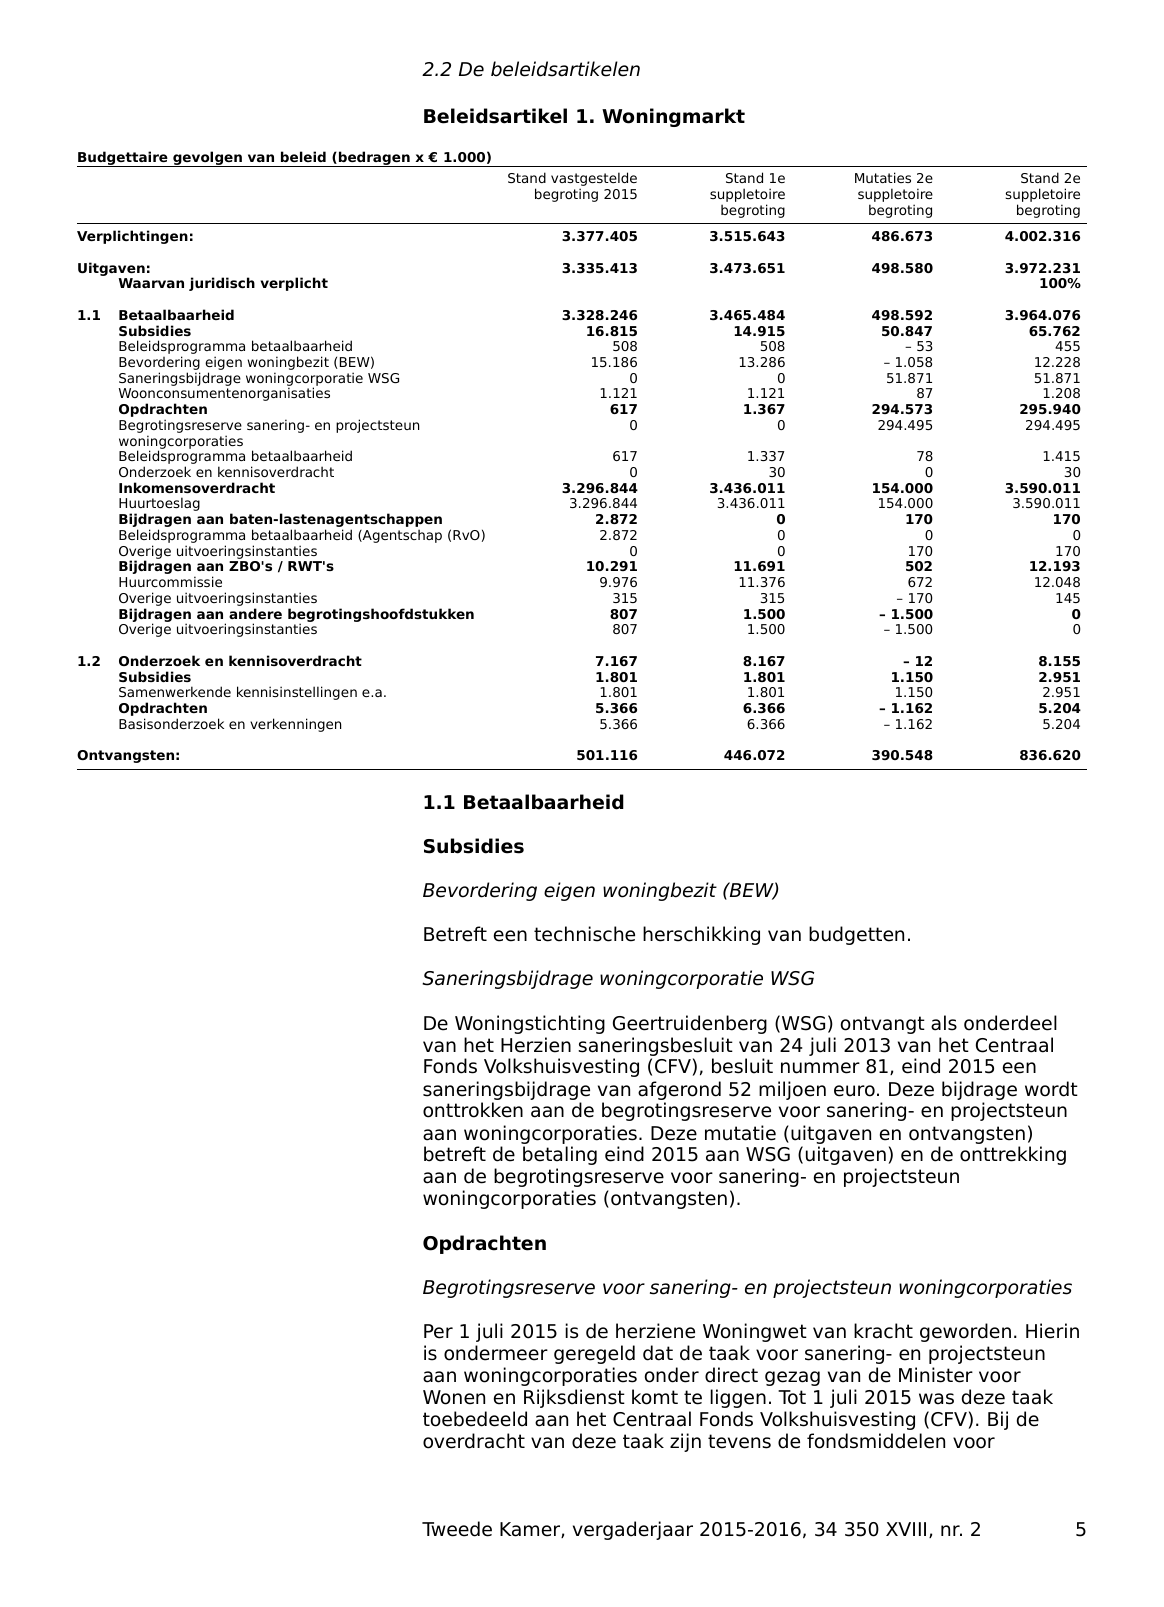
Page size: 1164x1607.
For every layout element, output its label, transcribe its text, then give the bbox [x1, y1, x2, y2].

table_cell 446.072 [644, 748, 791, 768]
table_cell Bijdragen aan andere begrotingshoofdstukken [112, 606, 496, 622]
table_cell 6.366 [644, 717, 791, 732]
table_cell Bijdragen aan ZBO's / RWT's [112, 559, 496, 575]
table_cell Huurtoeslag [112, 496, 496, 512]
table_cell 1.801 [496, 685, 644, 701]
table_cell [77, 386, 112, 402]
table_cell Woonconsumentenorganisaties [112, 386, 496, 402]
table_cell 145 [939, 591, 1087, 606]
text Per 1 juli 2015 is de herziene Woningwet van kracht geworden. Hierin is ondermeer geregeld dat de taak voor sanering- en projectsteun aan woningcorporaties onder direct gezag van de Minister voor Wonen en Rijksdienst komt te liggen. Tot 1 juli 2015 was deze taak toebedeeld aan het Centraal Fonds Volkshuisvesting (CFV). Bij de overdracht van deze taak zijn tevens de fondsmiddelen voor [422, 1321, 1087, 1453]
table_cell [77, 717, 112, 732]
table_cell 4.002.316 [939, 224, 1087, 245]
table_cell 3.377.405 [496, 224, 644, 245]
table_cell 807 [496, 606, 644, 622]
table_cell 3.335.413 [496, 260, 644, 276]
table_cell 154.000 [791, 481, 939, 496]
table_cell Uitgaven: [77, 260, 496, 276]
table_cell 0 [644, 544, 791, 559]
table_cell 5.366 [496, 701, 644, 717]
table_cell 502 [791, 559, 939, 575]
table_cell Overige uitvoeringsinstanties [112, 544, 496, 559]
table_cell 8.167 [644, 654, 791, 669]
table_cell 170 [939, 512, 1087, 528]
table_cell 501.116 [496, 748, 644, 768]
text De Woningstichting Geertruidenberg (WSG) ontvangt als onderdeel van het Herzien saneringsbesluit van 24 juli 2013 van het Centraal Fonds Volkshuisvesting (CFV), besluit nummer 81, eind 2015 een saneringsbijdrage van afgerond 52 miljoen euro. Deze bijdrage wordt onttrokken aan de begrotingsreserve voor sanering- en projectsteun aan woningcorporaties. Deze mutatie (uitgaven en ontvangsten) betreft de betaling eind 2015 aan WSG (uitgaven) en de onttrekking aan de begrotingsreserve voor sanering- en projectsteun woningcorporaties (ontvangsten). [422, 1012, 1087, 1210]
table_cell Waarvan juridisch verplicht [112, 276, 496, 292]
table_cell 13.286 [644, 355, 791, 371]
table_cell 10.291 [496, 559, 644, 575]
table_cell Overige uitvoeringsinstanties [112, 591, 496, 606]
table_cell Bevordering eigen woningbezit (BEW) [112, 355, 496, 371]
table_cell 1.801 [496, 669, 644, 685]
table_cell [112, 638, 496, 654]
table_cell 294.495 [939, 418, 1087, 449]
table_cell 294.573 [791, 402, 939, 418]
table_cell 1.121 [644, 386, 791, 402]
table_cell [644, 245, 791, 260]
table_cell [791, 292, 939, 308]
table_cell [77, 167, 112, 223]
table_cell Saneringsbijdrage woningcorporatie WSG [112, 371, 496, 386]
table_cell 5.204 [939, 717, 1087, 732]
table_cell 1.801 [644, 685, 791, 701]
table_cell 7.167 [496, 654, 644, 669]
table_cell 3.590.011 [939, 496, 1087, 512]
table_cell [77, 575, 112, 591]
table_cell 0 [791, 465, 939, 481]
table_cell 1.500 [644, 606, 791, 622]
table_cell 30 [644, 465, 791, 481]
table_cell [77, 418, 112, 449]
table_cell 498.580 [791, 260, 939, 276]
table_cell [77, 481, 112, 496]
table_cell 15.186 [496, 355, 644, 371]
table_cell – 1.500 [791, 622, 939, 638]
table_cell 0 [791, 528, 939, 543]
table_cell [939, 292, 1087, 308]
subtitle Opdrachten [422, 1232, 1087, 1254]
table_cell [496, 732, 644, 748]
table_cell 1.337 [644, 449, 791, 465]
table_cell [77, 276, 112, 292]
table_cell [77, 449, 112, 465]
table_cell 0 [496, 465, 644, 481]
table_cell 294.495 [791, 418, 939, 449]
table_cell Stand vastgestelde begroting 2015 [496, 167, 644, 223]
table_cell [77, 591, 112, 606]
table_cell 1.1 [77, 308, 112, 323]
table_cell 3.515.643 [644, 224, 791, 245]
table_cell Stand 2e suppletoire begroting [939, 167, 1087, 223]
table_cell 1.500 [644, 622, 791, 638]
table_cell 170 [791, 512, 939, 528]
table_cell [77, 245, 112, 260]
table_cell 3.590.011 [939, 481, 1087, 496]
table_cell [77, 701, 112, 717]
table_cell – 1.162 [791, 717, 939, 732]
table_cell 617 [496, 402, 644, 418]
table_cell Bijdragen aan baten-lastenagentschappen [112, 512, 496, 528]
table_cell 78 [791, 449, 939, 465]
subtitle 1.1 Betaalbaarheid [422, 792, 1087, 814]
table_cell [77, 559, 112, 575]
table_cell [496, 638, 644, 654]
table_cell 11.376 [644, 575, 791, 591]
table_cell 2.872 [496, 528, 644, 543]
table_cell 3.328.246 [496, 308, 644, 323]
table_cell Inkomensoverdracht [112, 481, 496, 496]
table_cell 11.691 [644, 559, 791, 575]
table_cell Betaalbaarheid [112, 308, 496, 323]
table_cell Begrotingsreserve sanering- en projectsteun woningcorporaties [112, 418, 496, 449]
table_cell – 1.058 [791, 355, 939, 371]
table_cell [496, 245, 644, 260]
table_cell 6.366 [644, 701, 791, 717]
table_cell 1.415 [939, 449, 1087, 465]
table_cell Beleidsprogramma betaalbaarheid (Agentschap (RvO) [112, 528, 496, 543]
table_cell 5.204 [939, 701, 1087, 717]
table_cell 3.473.651 [644, 260, 791, 276]
table_cell 315 [496, 591, 644, 606]
table_cell 12.228 [939, 355, 1087, 371]
table_cell – 53 [791, 339, 939, 355]
subtitle 2.2 De beleidsartikelen [422, 59, 1087, 81]
table_cell [939, 245, 1087, 260]
table_cell [77, 402, 112, 418]
table_header Budgettaire gevolgen van beleid (bedragen x € 1.000) [77, 150, 1087, 166]
subtitle Bevordering eigen woningbezit (BEW) [422, 880, 1087, 902]
table_cell 455 [939, 339, 1087, 355]
table_cell 9.976 [496, 575, 644, 591]
table_cell Verplichtingen: [77, 224, 496, 245]
table_cell 486.673 [791, 224, 939, 245]
table_cell [791, 276, 939, 292]
table_cell 1.2 [77, 654, 112, 669]
subtitle Beleidsartikel 1. Woningmarkt [422, 106, 1087, 128]
table_cell Beleidsprogramma betaalbaarheid [112, 339, 496, 355]
table_cell [77, 496, 112, 512]
table_cell 2.951 [939, 685, 1087, 701]
table_cell [77, 465, 112, 481]
table_cell Stand 1e suppletoire begroting [644, 167, 791, 223]
table_cell Ontvangsten: [77, 748, 496, 768]
subtitle Subsidies [422, 836, 1087, 858]
table_cell Overige uitvoeringsinstanties [112, 622, 496, 638]
table_cell [791, 638, 939, 654]
table_cell [77, 732, 112, 748]
table_cell 508 [644, 339, 791, 355]
table_cell [112, 167, 496, 223]
table_cell Onderzoek en kennisoverdracht [112, 654, 496, 669]
table_cell 0 [644, 418, 791, 449]
table_cell 170 [939, 544, 1087, 559]
table_cell [77, 638, 112, 654]
table_cell 0 [644, 528, 791, 543]
table_cell [77, 606, 112, 622]
table_cell 2.951 [939, 669, 1087, 685]
table_cell 12.048 [939, 575, 1087, 591]
table_cell 0 [939, 606, 1087, 622]
table_cell 0 [644, 371, 791, 386]
table_cell [496, 276, 644, 292]
table_cell [112, 292, 496, 308]
table_cell [791, 732, 939, 748]
table_cell 2.872 [496, 512, 644, 528]
table_cell [77, 355, 112, 371]
table_cell 1.150 [791, 669, 939, 685]
table_cell 51.871 [791, 371, 939, 386]
table_cell [496, 292, 644, 308]
table_cell 0 [496, 418, 644, 449]
table_cell 1.121 [496, 386, 644, 402]
table_cell [112, 732, 496, 748]
table_cell 30 [939, 465, 1087, 481]
table_cell [939, 732, 1087, 748]
table_cell 0 [644, 512, 791, 528]
table_cell 3.296.844 [496, 481, 644, 496]
table_cell – 170 [791, 591, 939, 606]
table_cell 87 [791, 386, 939, 402]
table_cell 3.296.844 [496, 496, 644, 512]
subtitle Saneringsbijdrage woningcorporatie WSG [422, 968, 1087, 990]
table_cell 295.940 [939, 402, 1087, 418]
table_cell 3.436.011 [644, 481, 791, 496]
table_cell 0 [496, 371, 644, 386]
table_cell 5.366 [496, 717, 644, 732]
table_cell [644, 638, 791, 654]
table_cell 14.915 [644, 323, 791, 339]
table_cell 807 [496, 622, 644, 638]
table_cell 51.871 [939, 371, 1087, 386]
table_cell – 12 [791, 654, 939, 669]
table_cell 170 [791, 544, 939, 559]
table_cell 100% [939, 276, 1087, 292]
table_cell 3.465.484 [644, 308, 791, 323]
table_cell 617 [496, 449, 644, 465]
table_cell Basisonderzoek en verkenningen [112, 717, 496, 732]
table_cell – 1.500 [791, 606, 939, 622]
table_cell 390.548 [791, 748, 939, 768]
table_cell 0 [939, 528, 1087, 543]
table_cell Samenwerkende kennisinstellingen e.a. [112, 685, 496, 701]
table_cell 3.964.076 [939, 308, 1087, 323]
table_cell Huurcommissie [112, 575, 496, 591]
table_cell [77, 528, 112, 543]
subtitle Begrotingsreserve voor sanering- en projectsteun woningcorporaties [422, 1277, 1087, 1299]
table_cell 0 [939, 622, 1087, 638]
table_cell [77, 292, 112, 308]
table_cell 16.815 [496, 323, 644, 339]
table_cell 3.972.231 [939, 260, 1087, 276]
table_cell 1.801 [644, 669, 791, 685]
table_cell [939, 638, 1087, 654]
table_cell 0 [496, 544, 644, 559]
table_cell [112, 245, 496, 260]
table_cell Opdrachten [112, 402, 496, 418]
table_cell [77, 339, 112, 355]
table_cell [77, 685, 112, 701]
table_cell 50.847 [791, 323, 939, 339]
table_cell 65.762 [939, 323, 1087, 339]
text Betreft een technische herschikking van budgetten. [422, 924, 1087, 946]
table_cell 3.436.011 [644, 496, 791, 512]
table_cell 1.208 [939, 386, 1087, 402]
table_cell Subsidies [112, 669, 496, 685]
table_cell 315 [644, 591, 791, 606]
table_cell 508 [496, 339, 644, 355]
table_cell [644, 292, 791, 308]
table_cell [77, 323, 112, 339]
table_cell 8.155 [939, 654, 1087, 669]
table_cell [77, 512, 112, 528]
table_cell [644, 732, 791, 748]
table_cell 1.367 [644, 402, 791, 418]
table_cell 498.592 [791, 308, 939, 323]
table_cell Beleidsprogramma betaalbaarheid [112, 449, 496, 465]
table_cell 1.150 [791, 685, 939, 701]
table_cell Subsidies [112, 323, 496, 339]
table_cell 154.000 [791, 496, 939, 512]
table_cell [77, 544, 112, 559]
table_cell [644, 276, 791, 292]
table_cell Opdrachten [112, 701, 496, 717]
table_cell [77, 669, 112, 685]
table_cell 672 [791, 575, 939, 591]
table_cell Onderzoek en kennisoverdracht [112, 465, 496, 481]
table_cell 12.193 [939, 559, 1087, 575]
table_cell – 1.162 [791, 701, 939, 717]
table_cell [791, 245, 939, 260]
table_cell 836.620 [939, 748, 1087, 768]
table_cell [77, 622, 112, 638]
table_cell Mutaties 2e suppletoire begroting [791, 167, 939, 223]
table_cell [77, 371, 112, 386]
